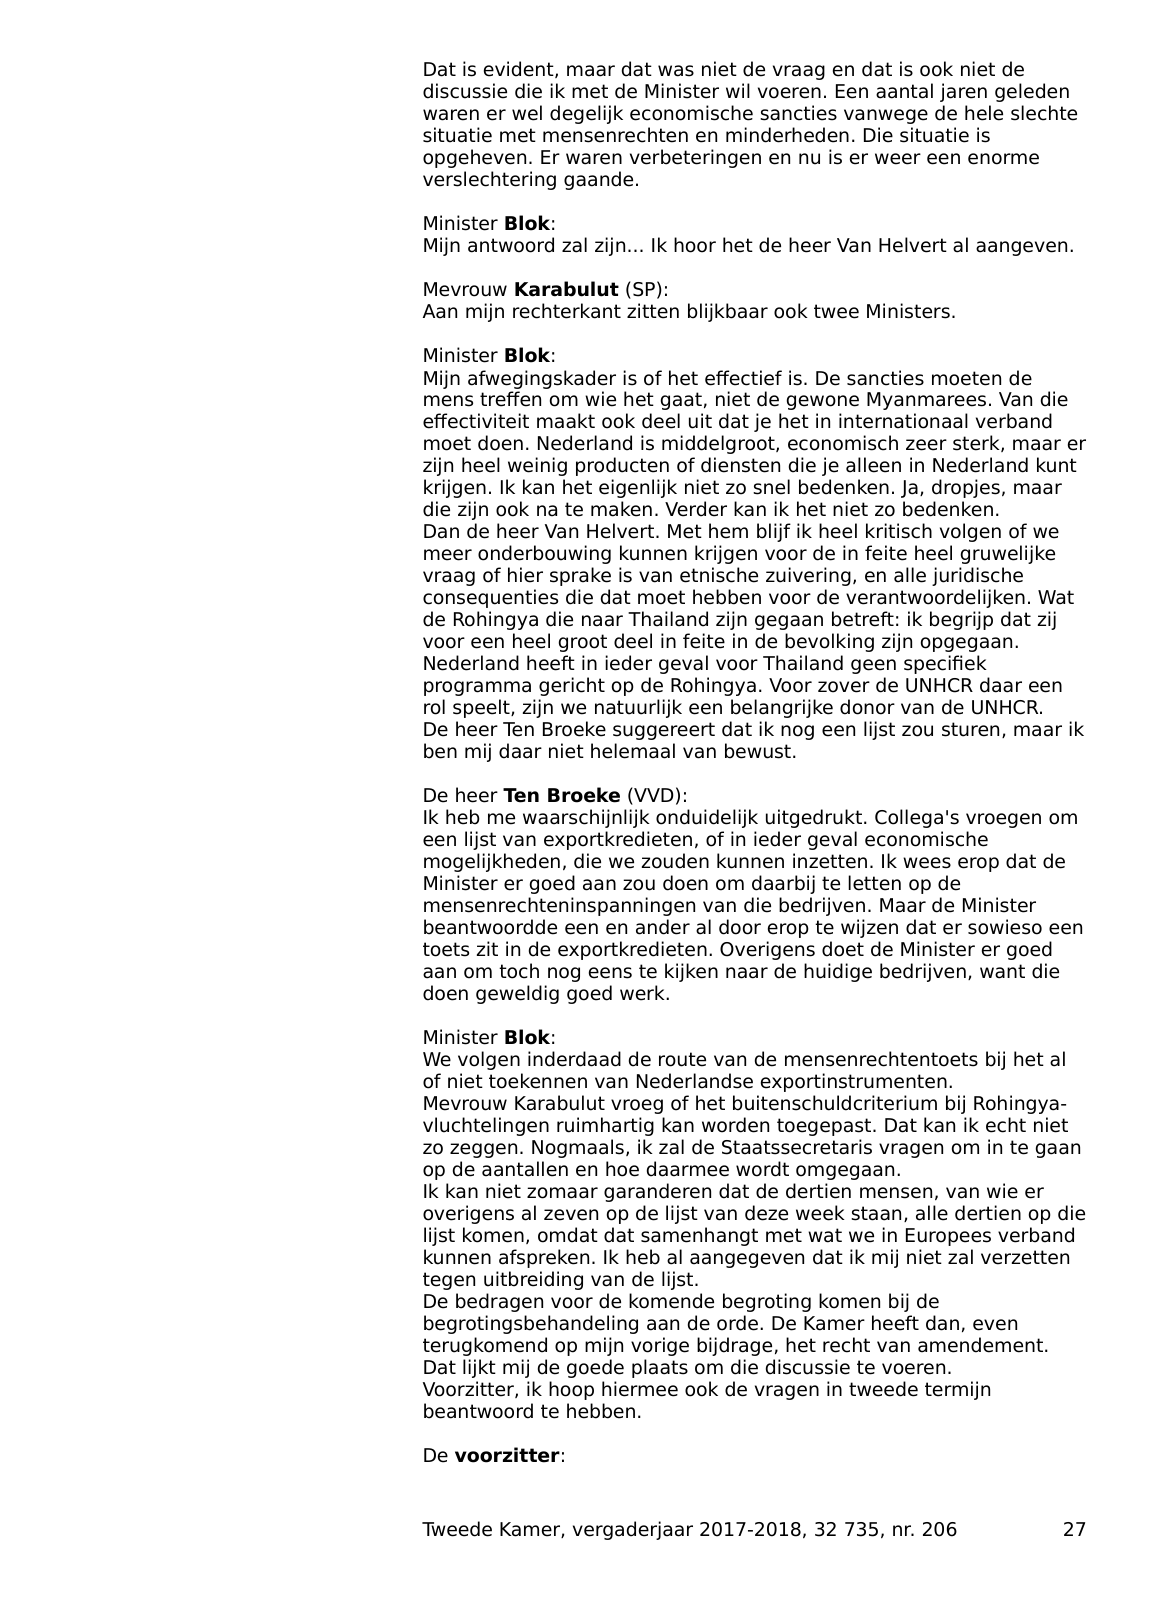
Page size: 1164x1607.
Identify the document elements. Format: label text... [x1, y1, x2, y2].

text De voorzitter: [422, 1445, 1087, 1467]
text Mevrouw Karabulut (SP): [422, 279, 1087, 301]
text Ik heb me waarschijnlijk onduidelijk uitgedrukt. Collega's vroegen om een lijst van exportkredieten, of in ieder geval economische mogelijkheden, die we zouden kunnen inzetten. Ik wees erop dat de Minister er goed aan zou doen om daarbij te letten op de mensenrechteninspanningen van die bedrijven. Maar de Minister beantwoordde een en ander al door erop te wijzen dat er sowieso een toets zit in de exportkredieten. Overigens doet de Minister er goed aan om toch nog eens te kijken naar de huidige bedrijven, want die doen geweldig goed werk. [422, 807, 1087, 1005]
text Ik kan niet zomaar garanderen dat de dertien mensen, van wie er overigens al zeven op de lijst van deze week staan, alle dertien op die lijst komen, omdat dat samenhangt met wat we in Europees verband kunnen afspreken. Ik heb al aangegeven dat ik mij niet zal verzetten tegen uitbreiding van de lijst. [422, 1181, 1087, 1291]
text De heer Ten Broeke (VVD): [422, 785, 1087, 807]
text De heer Ten Broeke suggereert dat ik nog een lijst zou sturen, maar ik ben mij daar niet helemaal van bewust. [422, 719, 1087, 763]
text Aan mijn rechterkant zitten blijkbaar ook twee Ministers. [422, 301, 1087, 323]
text Minister Blok: [422, 213, 1087, 235]
text Minister Blok: [422, 1027, 1087, 1049]
text Minister Blok: [422, 345, 1087, 367]
text Dan de heer Van Helvert. Met hem blijf ik heel kritisch volgen of we meer onderbouwing kunnen krijgen voor de in feite heel gruwelijke vraag of hier sprake is van etnische zuivering, en alle juridische consequenties die dat moet hebben voor de verantwoordelijken. Wat de Rohingya die naar Thailand zijn gegaan betreft: ik begrijp dat zij voor een heel groot deel in feite in de bevolking zijn opgegaan. Nederland heeft in ieder geval voor Thailand geen specifiek programma gericht op de Rohingya. Voor zover de UNHCR daar een rol speelt, zijn we natuurlijk een belangrijke donor van de UNHCR. [422, 521, 1087, 719]
text Dat is evident, maar dat was niet de vraag en dat is ook niet de discussie die ik met de Minister wil voeren. Een aantal jaren geleden waren er wel degelijk economische sancties vanwege de hele slechte situatie met mensenrechten en minderheden. Die situatie is opgeheven. Er waren verbeteringen en nu is er weer een enorme verslechtering gaande. [422, 59, 1087, 191]
text Mevrouw Karabulut vroeg of het buitenschuldcriterium bij Rohingya-vluchtelingen ruimhartig kan worden toegepast. Dat kan ik echt niet zo zeggen. Nogmaals, ik zal de Staatssecretaris vragen om in te gaan op de aantallen en hoe daarmee wordt omgegaan. [422, 1093, 1087, 1181]
text Voorzitter, ik hoop hiermee ook de vragen in tweede termijn beantwoord te hebben. [422, 1379, 1087, 1423]
text We volgen inderdaad de route van de mensenrechtentoets bij het al of niet toekennen van Nederlandse exportinstrumenten. [422, 1049, 1087, 1093]
text De bedragen voor de komende begroting komen bij de begrotingsbehandeling aan de orde. De Kamer heeft dan, even terugkomend op mijn vorige bijdrage, het recht van amendement. Dat lijkt mij de goede plaats om die discussie te voeren. [422, 1291, 1087, 1379]
text Mijn antwoord zal zijn... Ik hoor het de heer Van Helvert al aangeven. [422, 235, 1087, 257]
text Mijn afwegingskader is of het effectief is. De sancties moeten de mens treffen om wie het gaat, niet de gewone Myanmarees. Van die effectiviteit maakt ook deel uit dat je het in internationaal verband moet doen. Nederland is middelgroot, economisch zeer sterk, maar er zijn heel weinig producten of diensten die je alleen in Nederland kunt krijgen. Ik kan het eigenlijk niet zo snel bedenken. Ja, dropjes, maar die zijn ook na te maken. Verder kan ik het niet zo bedenken. [422, 367, 1087, 521]
